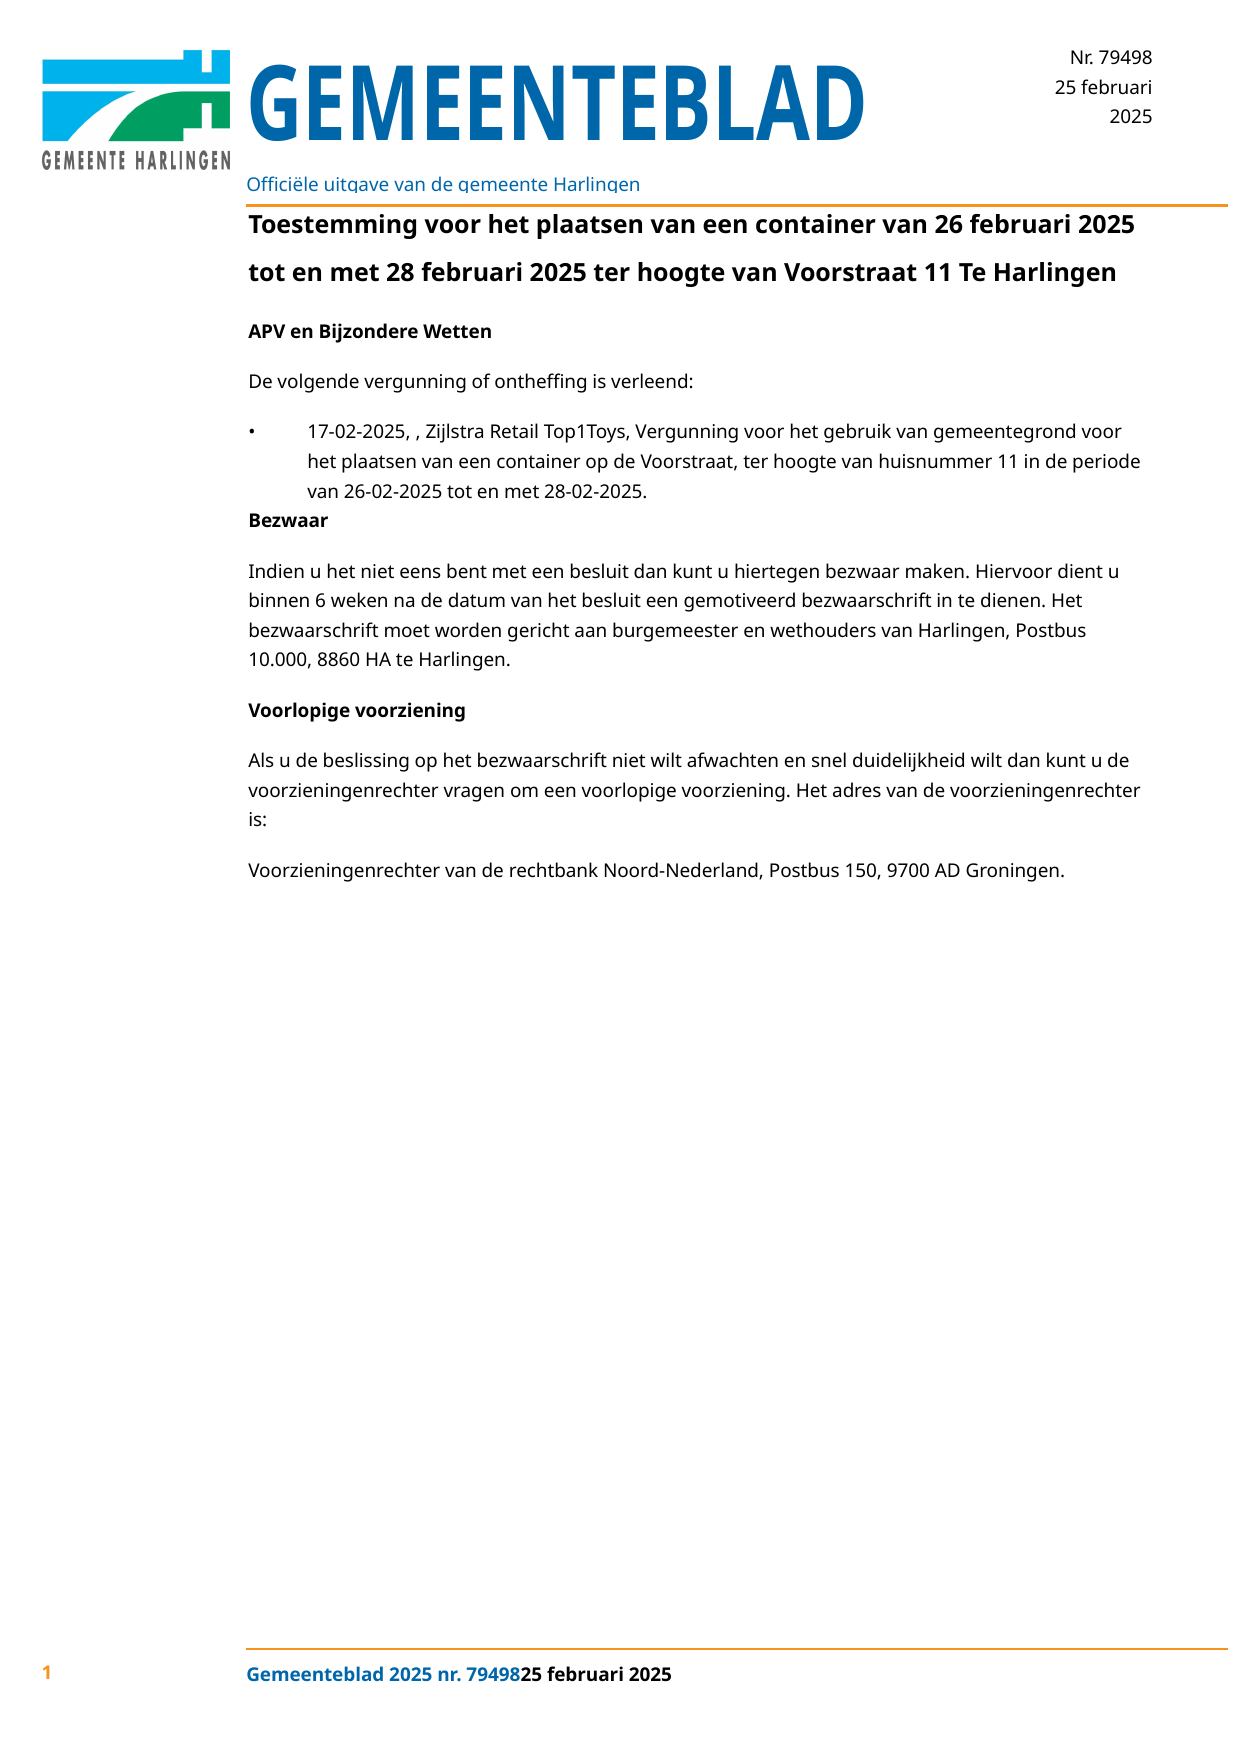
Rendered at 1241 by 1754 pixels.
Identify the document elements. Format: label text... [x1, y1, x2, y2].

text De volgende vergunning of ontheffing is verleend: [248, 368, 1152, 394]
text Voorlopige voorziening [248, 697, 1152, 723]
text Indien u het niet eens bent met een besluit dan kunt u hiertegen bezwaar maken. Hiervoor dient u binnen 6 weken na de datum van het besluit een gemotiveerd bezwaarschrift in te dienen. Het bezwaarschrift moet worden gericht aan burgemeester en wethouders van Harlingen, Postbus 10.000, 8860 HA te Harlingen. [248, 558, 1152, 672]
text Als u de beslissing op het bezwaarschrift niet wilt afwachten en snel duidelijkheid wilt dan kunt u de voorzieningenrechter vragen om een voorlopige voorziening. Het adres van de voorzieningenrechter is: [248, 747, 1152, 832]
picture [41, 47, 231, 172]
list 17-02-2025, , Zijlstra Retail Top1Toys, Vergunning voor het gebruik van gemeentegrond voor het plaatsen van een container op de Voorstraat, ter hoogte van huisnummer 11 in de periode van 26-02-2025 tot en met 28-02-2025. [248, 419, 1152, 504]
text Toestemming voor het plaatsen van een container van 26 februari 2025 tot en met 28 februari 2025 ter hoogte van Voorstraat 11 Te Harlingen [248, 207, 1152, 288]
text Voorzieningenrechter van de rechtbank Noord-Nederland, Postbus 150, 9700 AD Groningen. [248, 857, 1152, 883]
text Bezwaar [248, 507, 1152, 533]
text APV en Bijzondere Wetten [248, 318, 1152, 344]
